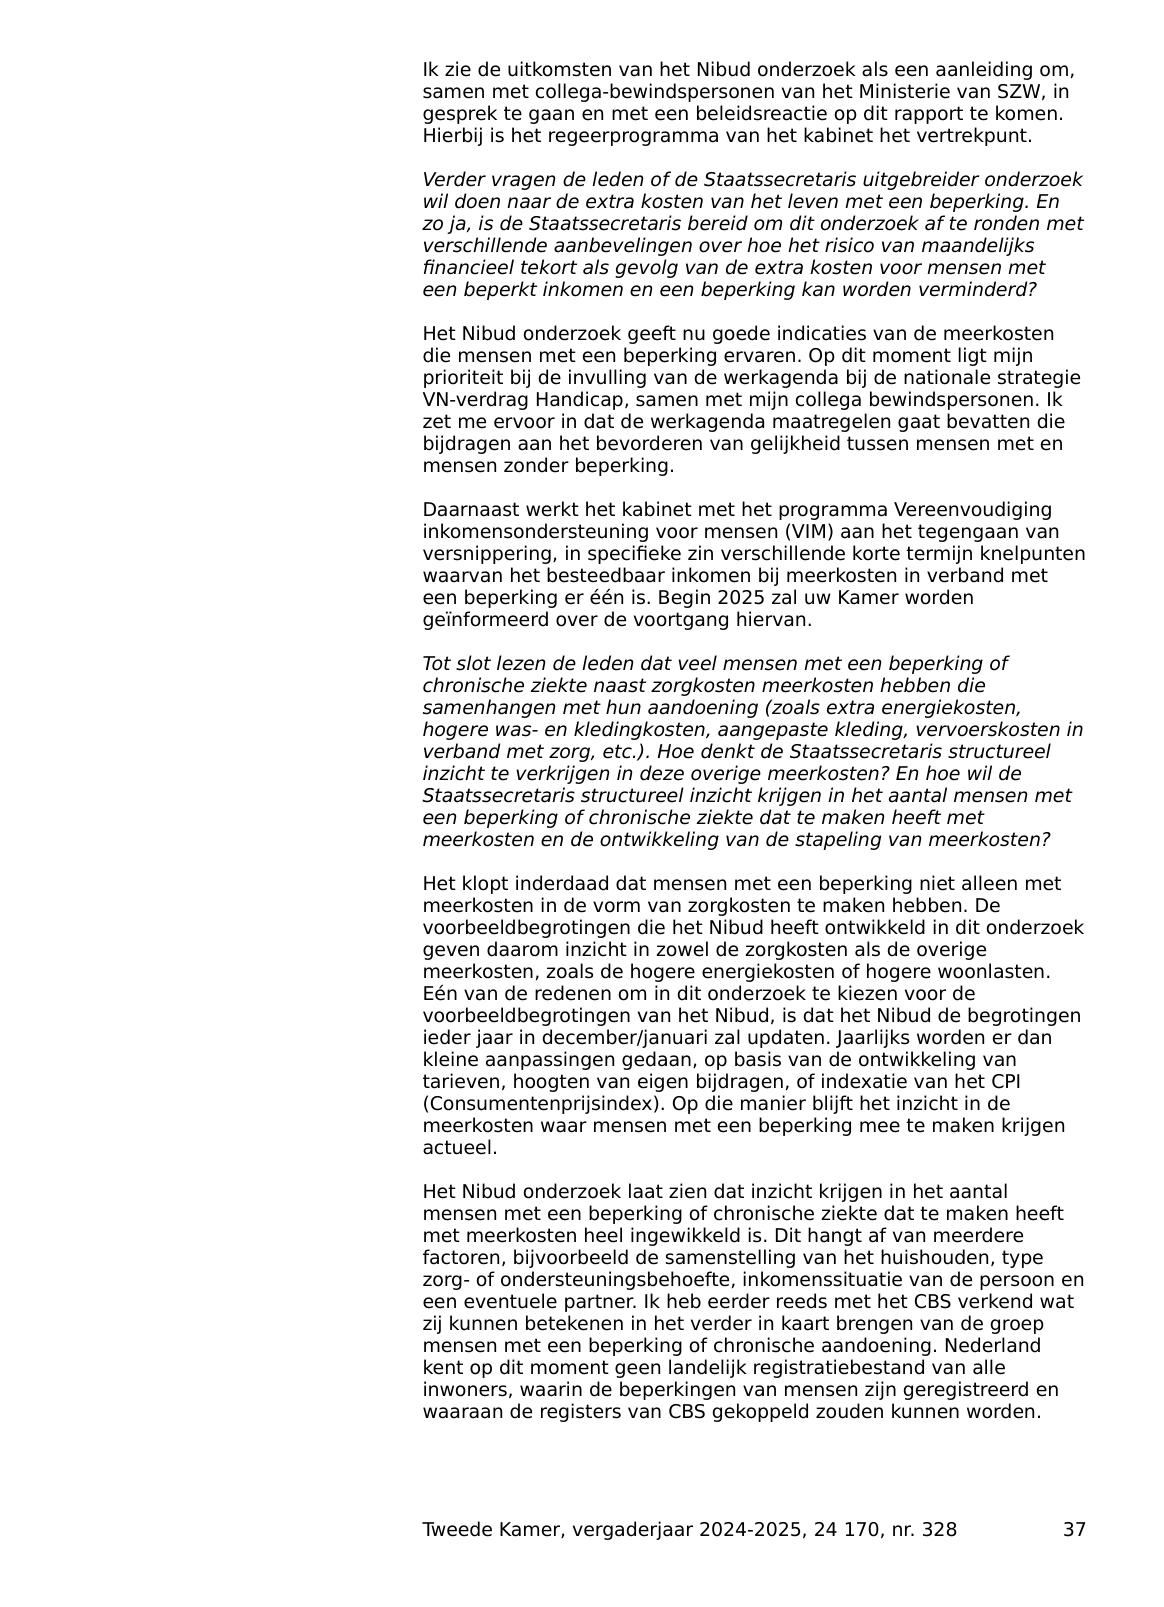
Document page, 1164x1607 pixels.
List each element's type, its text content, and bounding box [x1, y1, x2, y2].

text Verder vragen de leden of de Staatssecretaris uitgebreider onderzoek wil doen naar de extra kosten van het leven met een beperking. En zo ja, is de Staatssecretaris bereid om dit onderzoek af te ronden met verschillende aanbevelingen over hoe het risico van maandelijks financieel tekort als gevolg van de extra kosten voor mensen met een beperkt inkomen en een beperking kan worden verminderd? [422, 169, 1087, 301]
text Tot slot lezen de leden dat veel mensen met een beperking of chronische ziekte naast zorgkosten meerkosten hebben die samenhangen met hun aandoening (zoals extra energiekosten, hogere was- en kledingkosten, aangepaste kleding, vervoerskosten in verband met zorg, etc.). Hoe denkt de Staatssecretaris structureel inzicht te verkrijgen in deze overige meerkosten? En hoe wil de Staatssecretaris structureel inzicht krijgen in het aantal mensen met een beperking of chronische ziekte dat te maken heeft met meerkosten en de ontwikkeling van de stapeling van meerkosten? [422, 653, 1087, 851]
text Daarnaast werkt het kabinet met het programma Vereenvoudiging inkomensondersteuning voor mensen (VIM) aan het tegengaan van versnippering, in specifieke zin verschillende korte termijn knelpunten waarvan het besteedbaar inkomen bij meerkosten in verband met een beperking er één is. Begin 2025 zal uw Kamer worden geïnformeerd over de voortgang hiervan. [422, 499, 1087, 631]
text Het Nibud onderzoek geeft nu goede indicaties van de meerkosten die mensen met een beperking ervaren. Op dit moment ligt mijn prioriteit bij de invulling van de werkagenda bij de nationale strategie VN-verdrag Handicap, samen met mijn collega bewindspersonen. Ik zet me ervoor in dat de werkagenda maatregelen gaat bevatten die bijdragen aan het bevorderen van gelijkheid tussen mensen met en mensen zonder beperking. [422, 323, 1087, 477]
text Het klopt inderdaad dat mensen met een beperking niet alleen met meerkosten in de vorm van zorgkosten te maken hebben. De voorbeeldbegrotingen die het Nibud heeft ontwikkeld in dit onderzoek geven daarom inzicht in zowel de zorgkosten als de overige meerkosten, zoals de hogere energiekosten of hogere woonlasten. Eén van de redenen om in dit onderzoek te kiezen voor de voorbeeldbegrotingen van het Nibud, is dat het Nibud de begrotingen ieder jaar in december/januari zal updaten. Jaarlijks worden er dan kleine aanpassingen gedaan, op basis van de ontwikkeling van tarieven, hoogten van eigen bijdragen, of indexatie van het CPI (Consumentenprijsindex). Op die manier blijft het inzicht in de meerkosten waar mensen met een beperking mee te maken krijgen actueel. [422, 873, 1087, 1159]
text Ik zie de uitkomsten van het Nibud onderzoek als een aanleiding om, samen met collega-bewindspersonen van het Ministerie van SZW, in gesprek te gaan en met een beleidsreactie op dit rapport te komen. Hierbij is het regeerprogramma van het kabinet het vertrekpunt. [422, 59, 1087, 147]
text Het Nibud onderzoek laat zien dat inzicht krijgen in het aantal mensen met een beperking of chronische ziekte dat te maken heeft met meerkosten heel ingewikkeld is. Dit hangt af van meerdere factoren, bijvoorbeeld de samenstelling van het huishouden, type zorg- of ondersteuningsbehoefte, inkomenssituatie van de persoon en een eventuele partner. Ik heb eerder reeds met het CBS verkend wat zij kunnen betekenen in het verder in kaart brengen van de groep mensen met een beperking of chronische aandoening. Nederland kent op dit moment geen landelijk registratiebestand van alle inwoners, waarin de beperkingen van mensen zijn geregistreerd en waaraan de registers van CBS gekoppeld zouden kunnen worden. [422, 1181, 1087, 1423]
